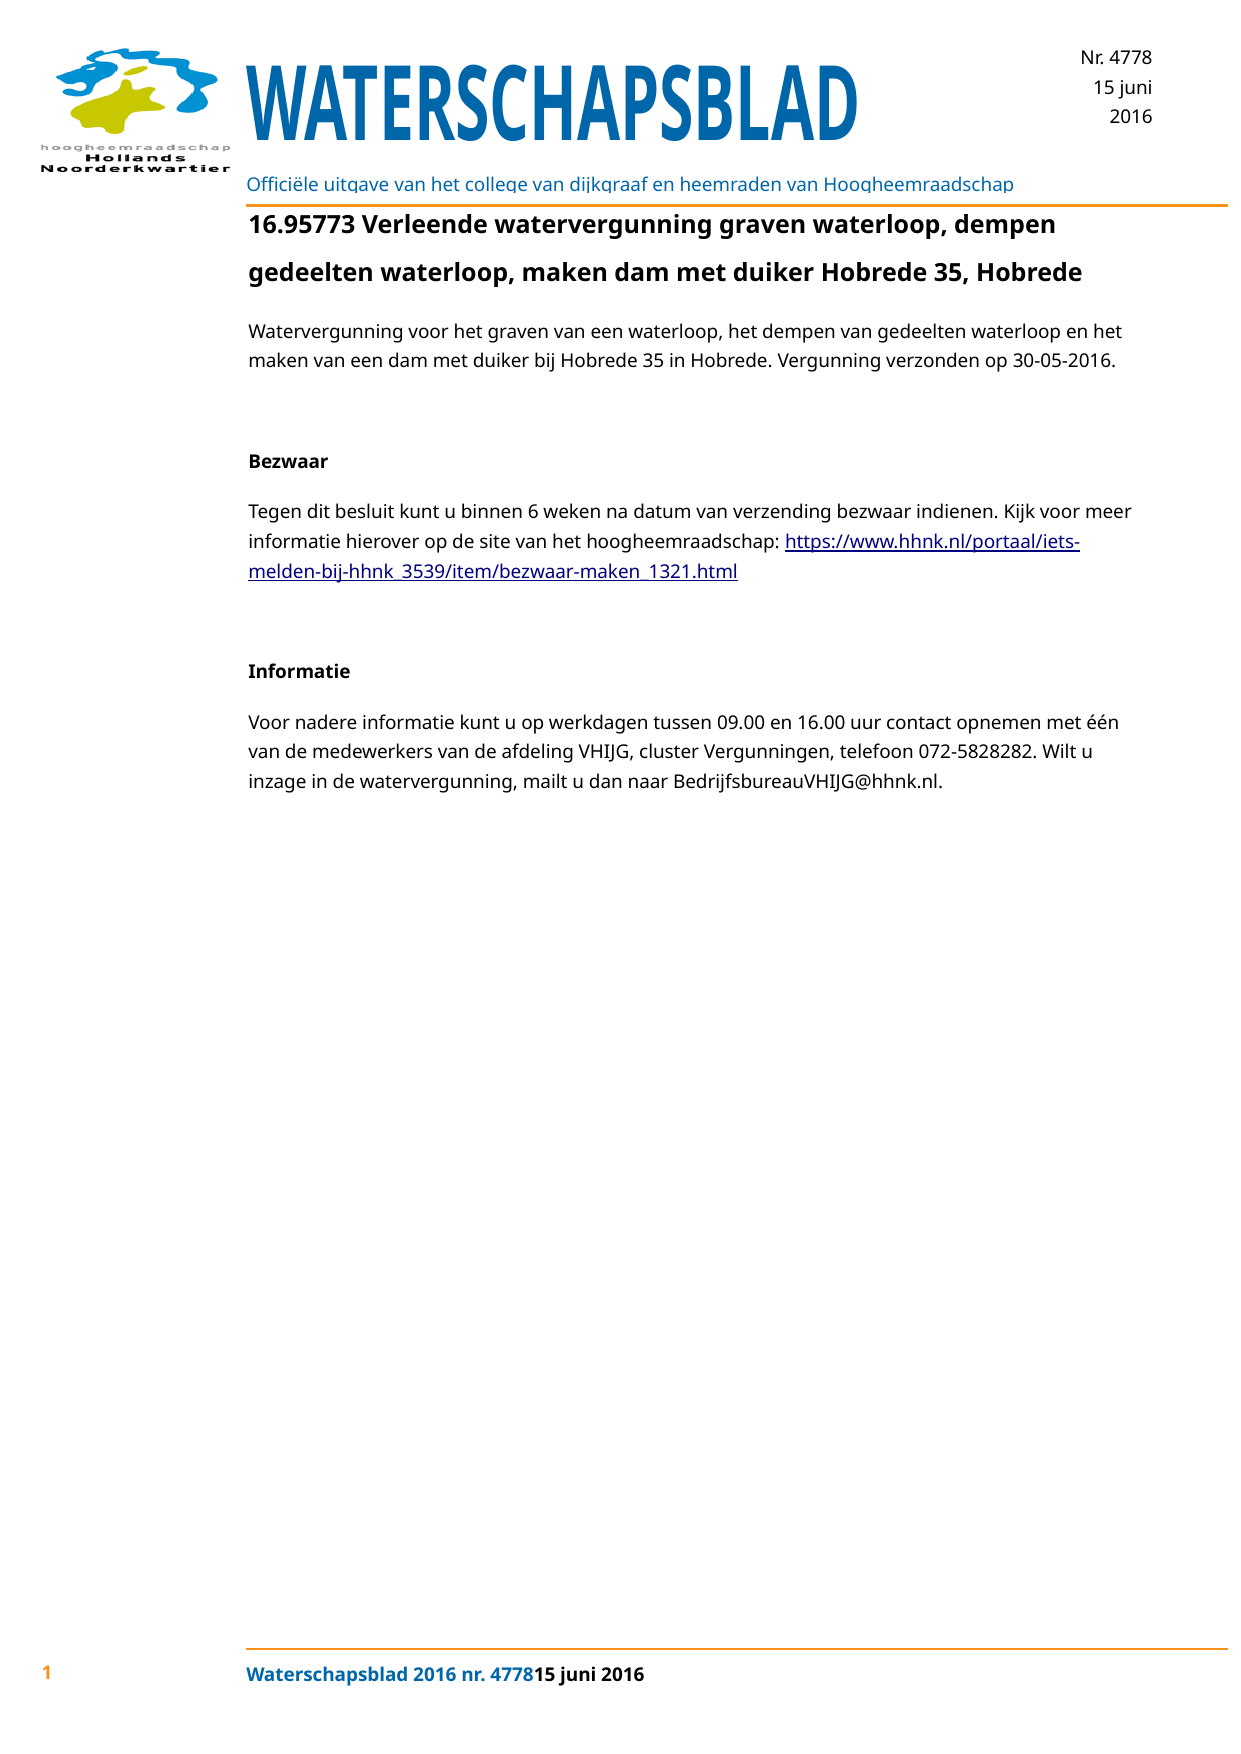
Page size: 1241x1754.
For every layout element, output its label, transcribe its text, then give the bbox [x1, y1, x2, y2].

text Watervergunning voor het graven van een waterloop, het dempen van gedeelten waterloop en het maken van een dam met duiker bij Hobrede 35 in Hobrede. Vergunning verzonden op 30-05-2016. [248, 318, 1152, 373]
text Voor nadere informatie kunt u op werkdagen tussen 09.00 en 16.00 uur contact opnemen met één van de medewerkers van de afdeling VHIJG, cluster Vergunningen, telefoon 072-5828282. Wilt u inzage in de watervergunning, mailt u dan naar BedrijfsbureauVHIJG@hhnk.nl. [248, 709, 1152, 794]
text 16.95773 Verleende watervergunning graven waterloop, dempen gedeelten waterloop, maken dam met duiker Hobrede 35, Hobrede [248, 207, 1152, 288]
text Informatie [248, 659, 1152, 684]
picture [41, 47, 231, 172]
text Tegen dit besluit kunt u binnen 6 weken na datum van verzending bezwaar indienen. Kijk voor meer informatie hierover op de site van het hoogheemraadschap: https://www.hhnk.nl/portaal/iets-melden-bij-hhnk_3539/item/bezwaar-maken_1321.html [248, 499, 1152, 584]
text Bezwaar [248, 448, 1152, 474]
